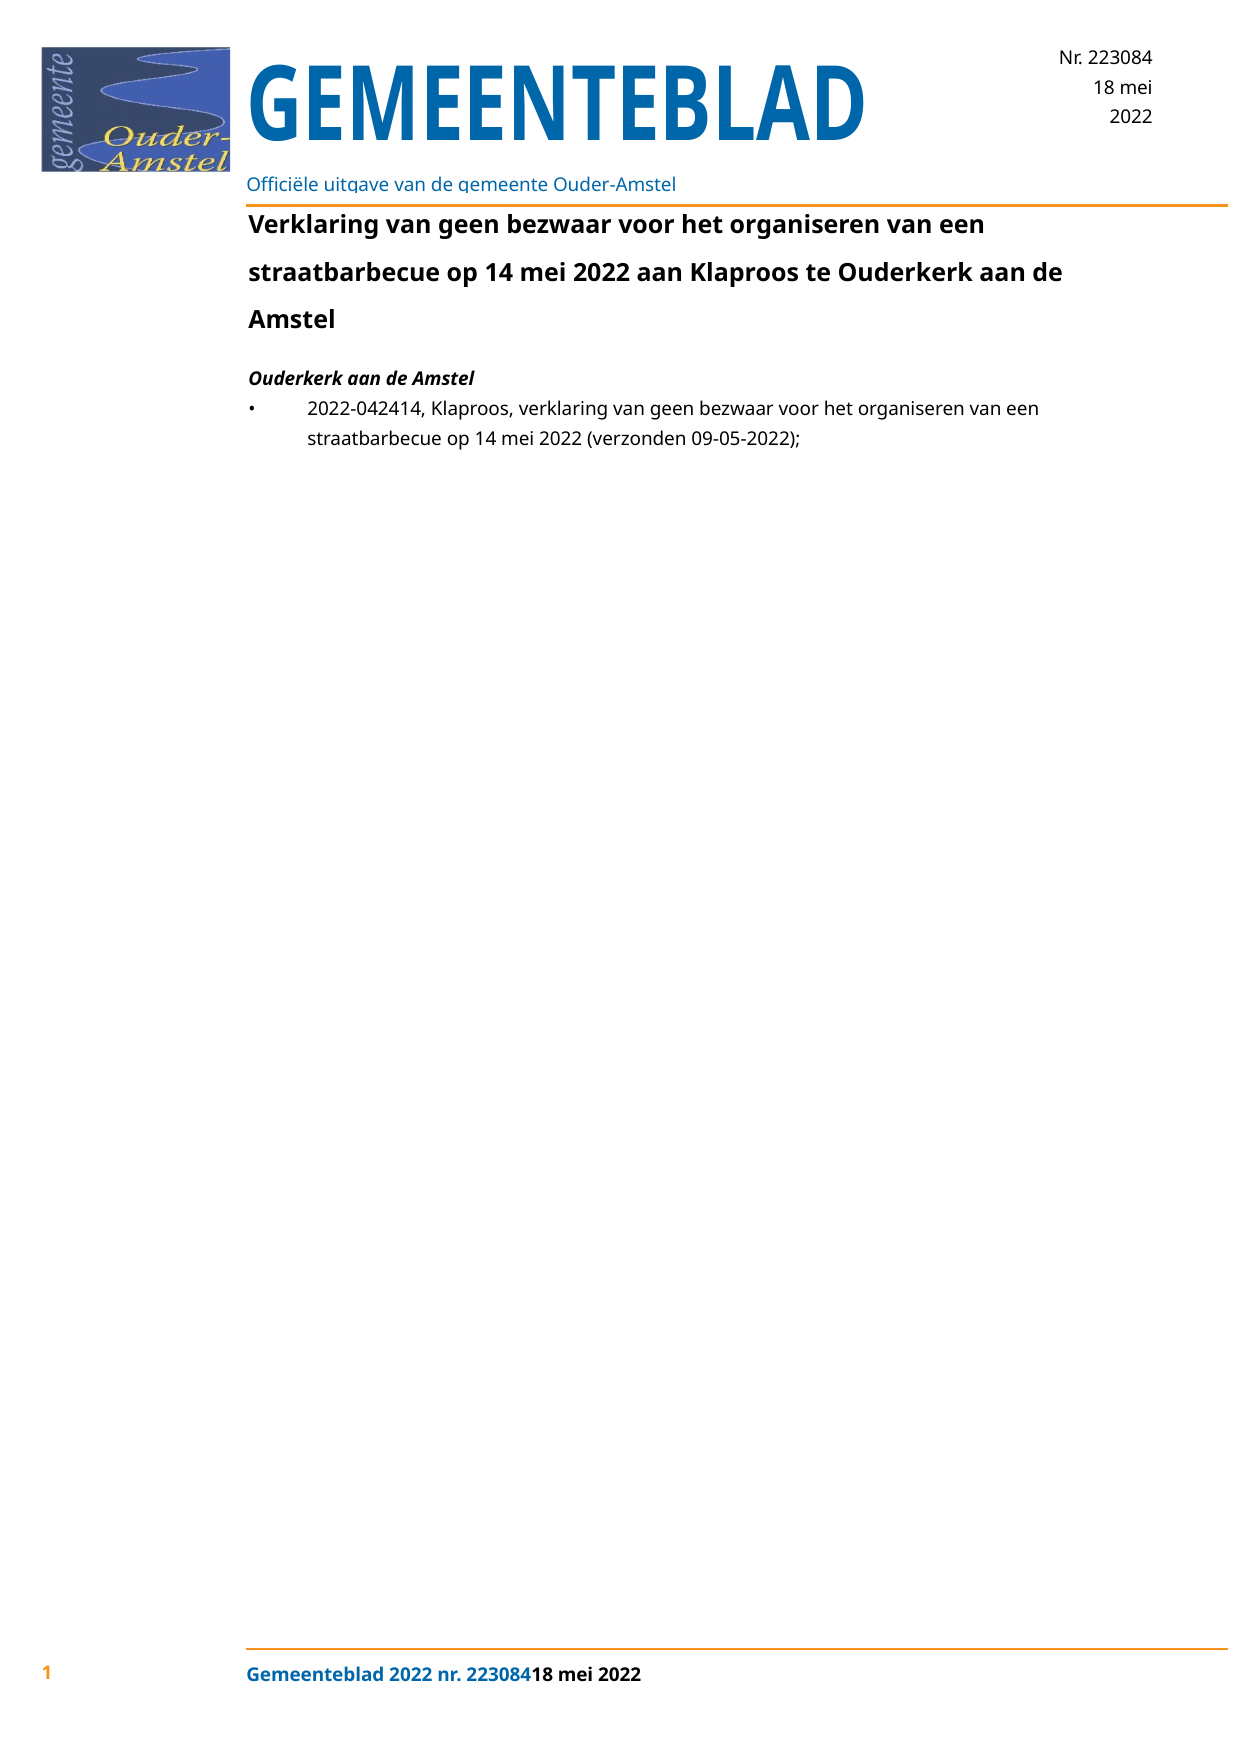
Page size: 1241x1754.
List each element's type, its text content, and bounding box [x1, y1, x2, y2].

list 2022-042414, Klaproos, verklaring van geen bezwaar voor het organiseren van een straatbarbecue op 14 mei 2022 (verzonden 09-05-2022); [248, 395, 1152, 450]
text Ouderkerk aan de Amstel [248, 366, 1152, 391]
text Verklaring van geen bezwaar voor het organiseren van een straatbarbecue op 14 mei 2022 aan Klaproos te Ouderkerk aan de Amstel [248, 207, 1152, 336]
picture [41, 47, 231, 172]
